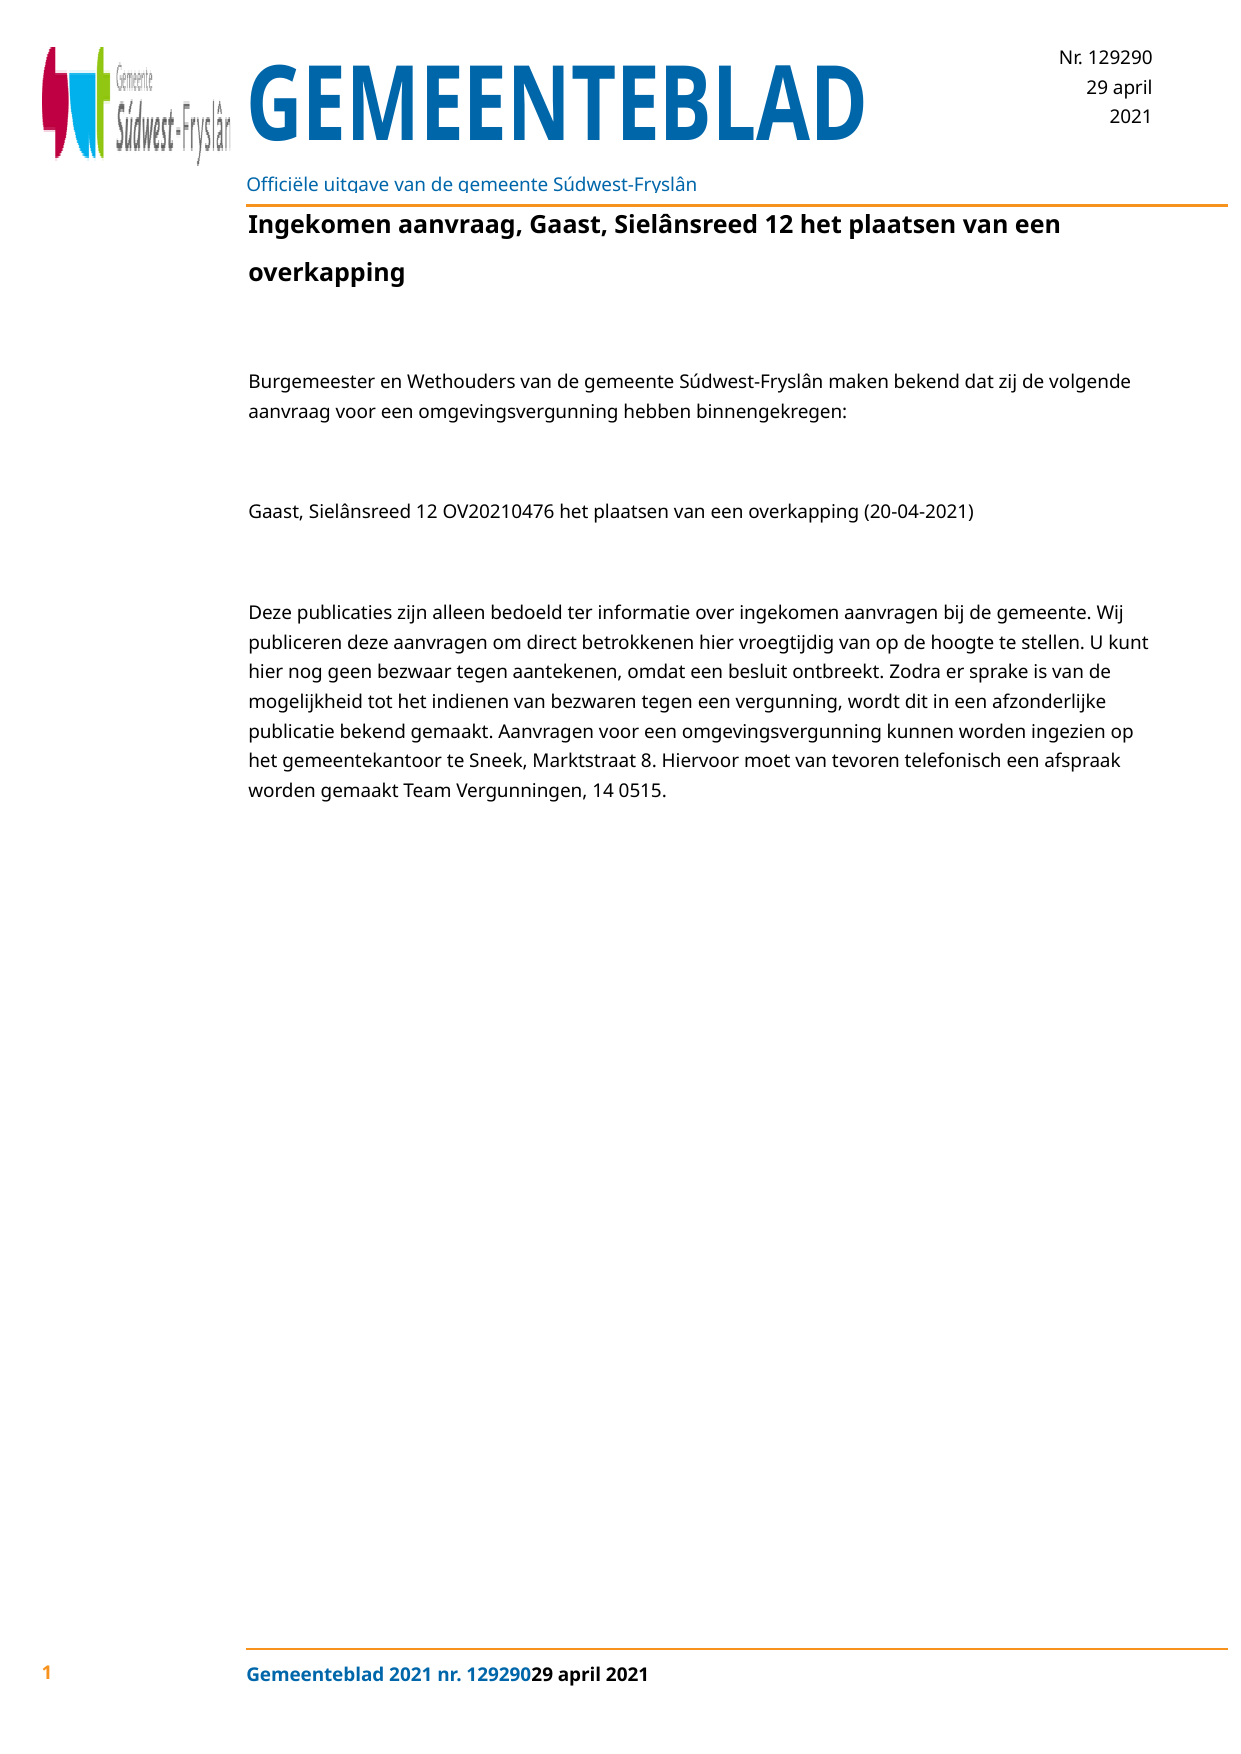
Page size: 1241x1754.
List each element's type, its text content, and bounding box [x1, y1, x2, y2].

text Ingekomen aanvraag, Gaast, Sielânsreed 12 het plaatsen van een overkapping [248, 207, 1152, 288]
text Burgemeester en Wethouders van de gemeente Súdwest-Fryslân maken bekend dat zij de volgende aanvraag voor een omgevingsvergunning hebben binnengekregen: [248, 368, 1152, 424]
text Gaast, Sielânsreed 12 OV20210476 het plaatsen van een overkapping (20-04-2021) [248, 499, 1152, 524]
text Deze publicaties zijn alleen bedoeld ter informatie over ingekomen aanvragen bij de gemeente. Wij publiceren deze aanvragen om direct betrokkenen hier vroegtijdig van op de hoogte te stellen. U kunt hier nog geen bezwaar tegen aantekenen, omdat een besluit ontbreekt. Zodra er sprake is van de mogelijkheid tot het indienen van bezwaren tegen een vergunning, wordt dit in een afzonderlijke publicatie bekend gemaakt. Aanvragen voor een omgevingsvergunning kunnen worden ingezien op het gemeentekantoor te Sneek, Marktstraat 8. Hiervoor moet van tevoren telefonisch een afspraak worden gemaakt Team Vergunningen, 14 0515. [248, 599, 1152, 803]
picture [41, 47, 231, 172]
